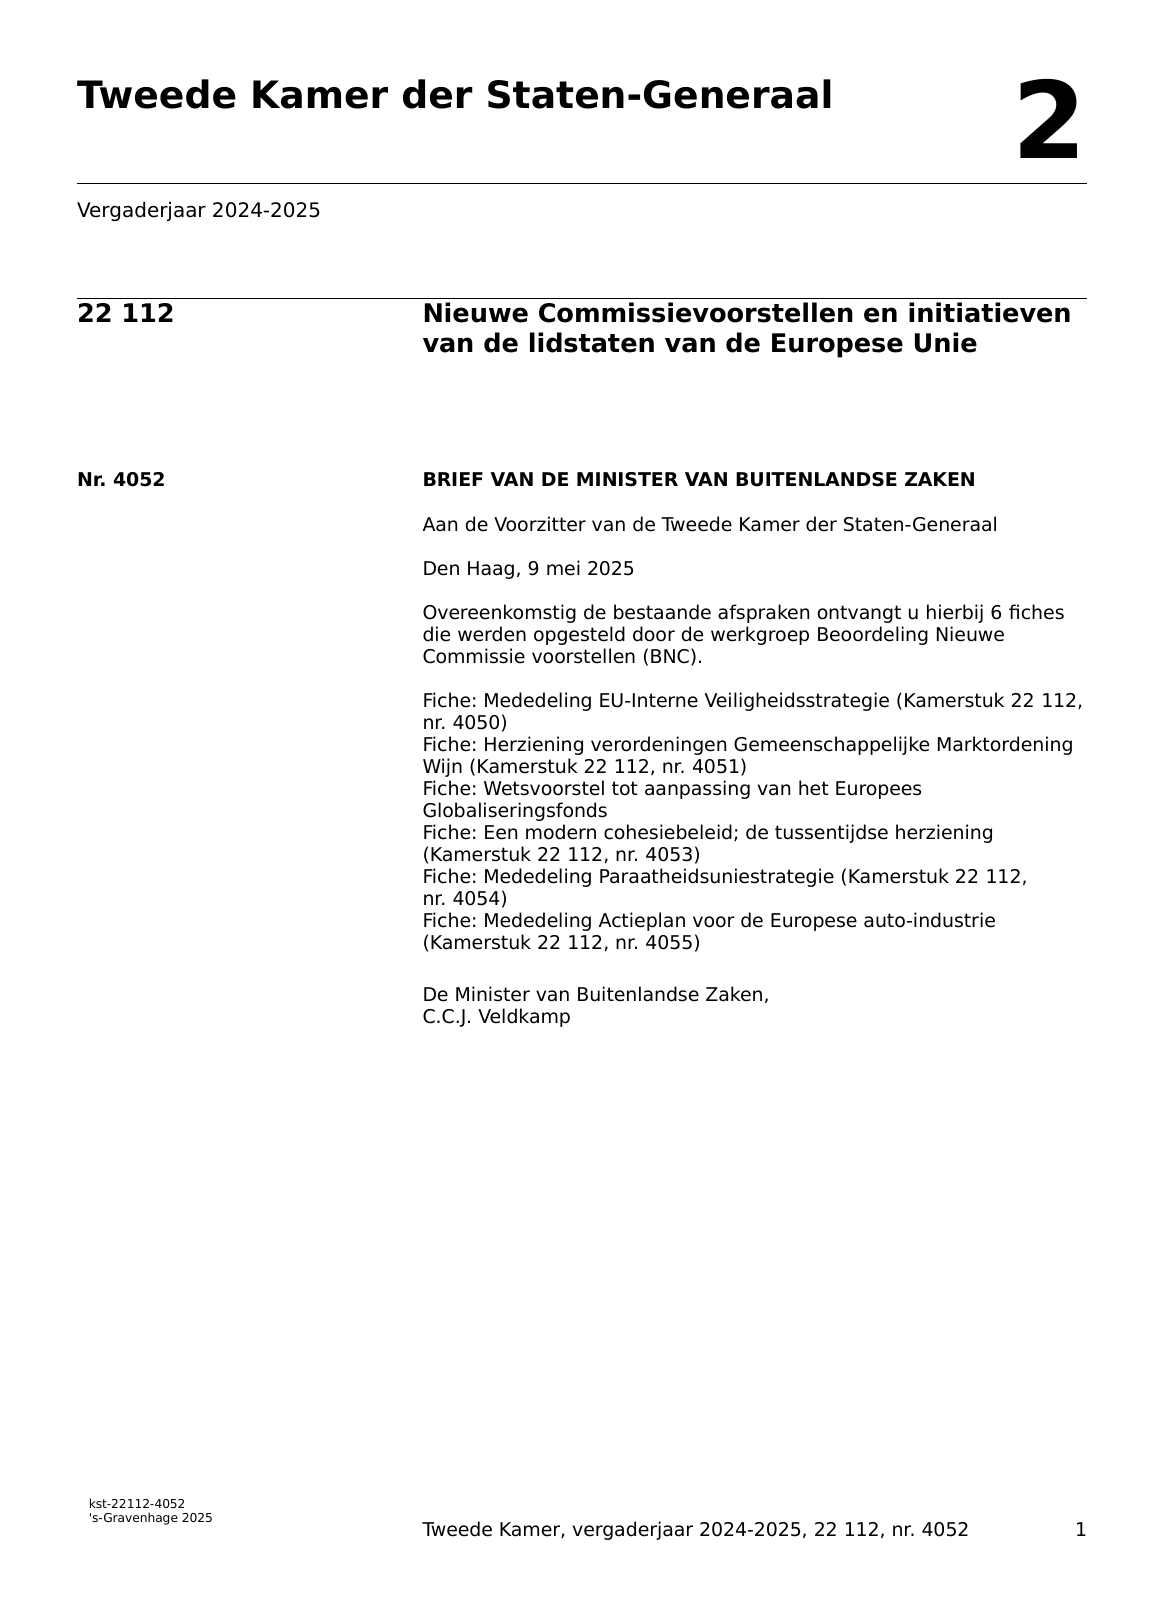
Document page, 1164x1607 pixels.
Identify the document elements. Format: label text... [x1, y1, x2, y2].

text Fiche: Wetsvoorstel tot aanpassing van het Europees Globaliseringsfonds [422, 778, 1087, 822]
table_cell Vergaderjaar 2024-2025 [77, 184, 1087, 298]
text 's-Gravenhage 2025 [88, 1511, 323, 1525]
text Fiche: Mededeling Actieplan voor de Europese auto-industrie (Kamerstuk 22 112, nr. 4055) [422, 910, 1087, 954]
subtitle Nr. 4052 BRIEF VAN DE MINISTER VAN BUITENLANDSE ZAKEN [77, 469, 1087, 491]
text Aan de Voorzitter van de Tweede Kamer der Staten-Generaal [422, 513, 1087, 536]
text Fiche: Mededeling EU-Interne Veiligheidsstrategie (Kamerstuk 22 112, nr. 4050) [422, 690, 1087, 734]
text Overeenkomstig de bestaande afspraken ontvangt u hierbij 6 fiches die werden opgesteld door de werkgroep Beoordeling Nieuwe Commissie voorstellen (BNC). [422, 602, 1087, 668]
text Fiche: Mededeling Paraatheidsuniestrategie (Kamerstuk 22 112, nr. 4054) [422, 866, 1087, 910]
text Fiche: Een modern cohesiebeleid; de tussentijdse herziening (Kamerstuk 22 112, nr. 4053) [422, 822, 1087, 866]
text Fiche: Herziening verordeningen Gemeenschappelijke Marktordening Wijn (Kamerstuk 22 112, nr. 4051) [422, 734, 1087, 778]
text De Minister van Buitenlandse Zaken, C.C.J. Veldkamp [422, 984, 1087, 1028]
text Den Haag, 9 mei 2025 [422, 558, 1087, 580]
table_header Tweede Kamer der Staten-Generaal [77, 59, 886, 183]
table_header 2 [886, 59, 1087, 183]
text kst-22112-4052 [88, 1497, 323, 1511]
subtitle 22 112 Nieuwe Commissievoorstellen en initiatieven van de lidstaten van de Europese Unie [77, 299, 1087, 358]
